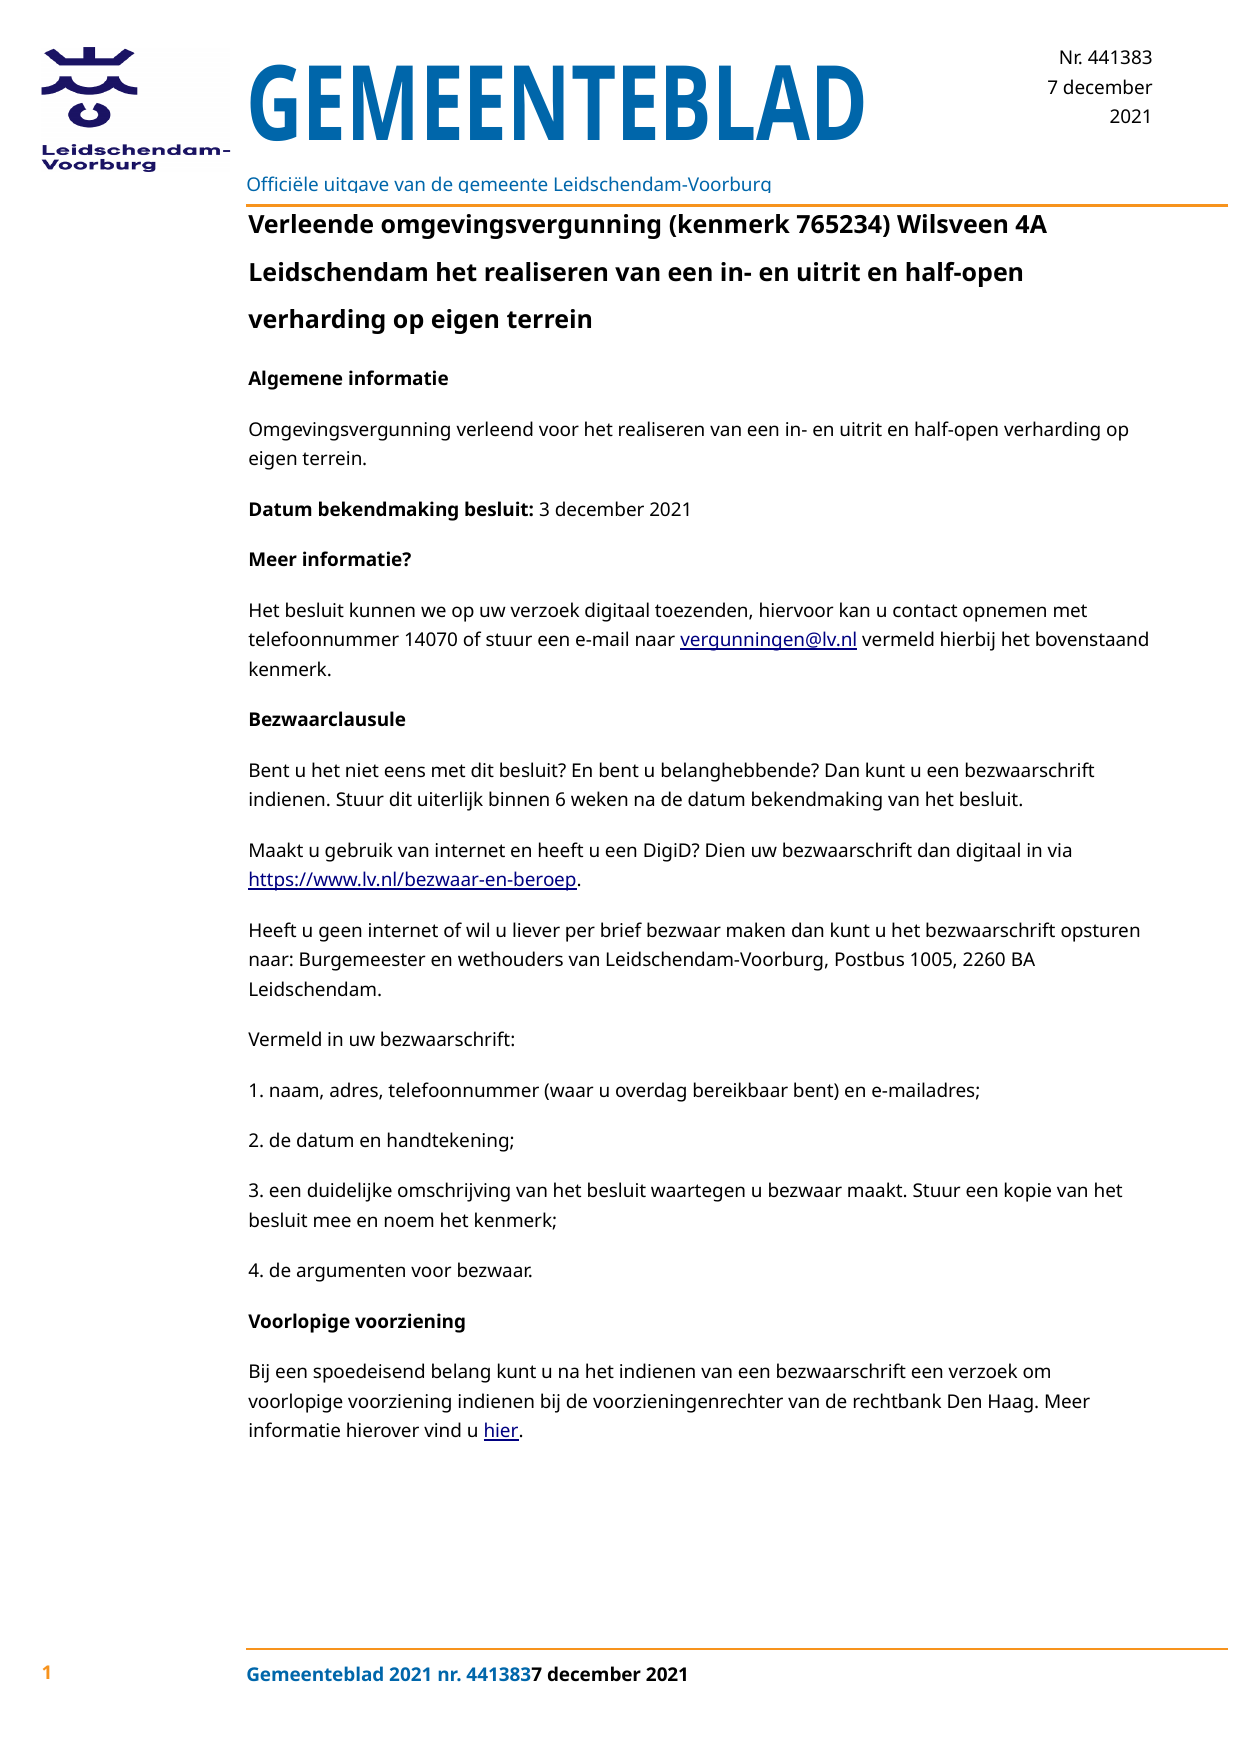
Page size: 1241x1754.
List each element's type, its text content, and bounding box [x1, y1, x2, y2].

text Vermeld in uw bezwaarschrift: [248, 1026, 1152, 1052]
text 4. de argumenten voor bezwaar. [248, 1258, 1152, 1283]
text Heeft u geen internet of wil u liever per brief bezwaar maken dan kunt u het bezwaarschrift opsturen naar: Burgemeester en wethouders van Leidschendam-Voorburg, Postbus 1005, 2260 BA Leidschendam. [248, 917, 1152, 1002]
text Maakt u gebruik van internet en heeft u een DigiD? Dien uw bezwaarschrift dan digitaal in via https://www.lv.nl/bezwaar-en-beroep. [248, 837, 1152, 892]
text 3. een duidelijke omschrijving van het besluit waartegen u bezwaar maakt. Stuur een kopie van het besluit mee en noem het kenmerk; [248, 1178, 1152, 1233]
text 2. de datum en handtekening; [248, 1127, 1152, 1153]
text Bij een spoedeisend belang kunt u na het indienen van een bezwaarschrift een verzoek om voorlopige voorziening indienen bij de voorzieningenrechter van de rechtbank Den Haag. Meer informatie hierover vind u hier. [248, 1358, 1152, 1443]
text Omgevingsvergunning verleend voor het realiseren van een in- en uitrit en half-open verharding op eigen terrein. [248, 416, 1152, 471]
text Het besluit kunnen we op uw verzoek digitaal toezenden, hiervoor kan u contact opnemen met telefoonnummer 14070 of stuur een e-mail naar vergunningen@lv.nl vermeld hierbij het bovenstaand kenmerk. [248, 597, 1152, 682]
text Algemene informatie [248, 366, 1152, 391]
text Datum bekendmaking besluit: 3 december 2021 [248, 496, 1152, 522]
picture [41, 47, 231, 172]
text 1. naam, adres, telefoonnummer (waar u overdag bereikbaar bent) en e-mailadres; [248, 1077, 1152, 1102]
text Bent u het niet eens met dit besluit? En bent u belanghebbende? Dan kunt u een bezwaarschrift indienen. Stuur dit uiterlijk binnen 6 weken na de datum bekendmaking van het besluit. [248, 757, 1152, 812]
text Bezwaarclausule [248, 706, 1152, 732]
text Meer informatie? [248, 546, 1152, 572]
text Voorlopige voorziening [248, 1308, 1152, 1334]
text Verleende omgevingsvergunning (kenmerk 765234) Wilsveen 4A Leidschendam het realiseren van een in- en uitrit en half-open verharding op eigen terrein [248, 207, 1152, 336]
